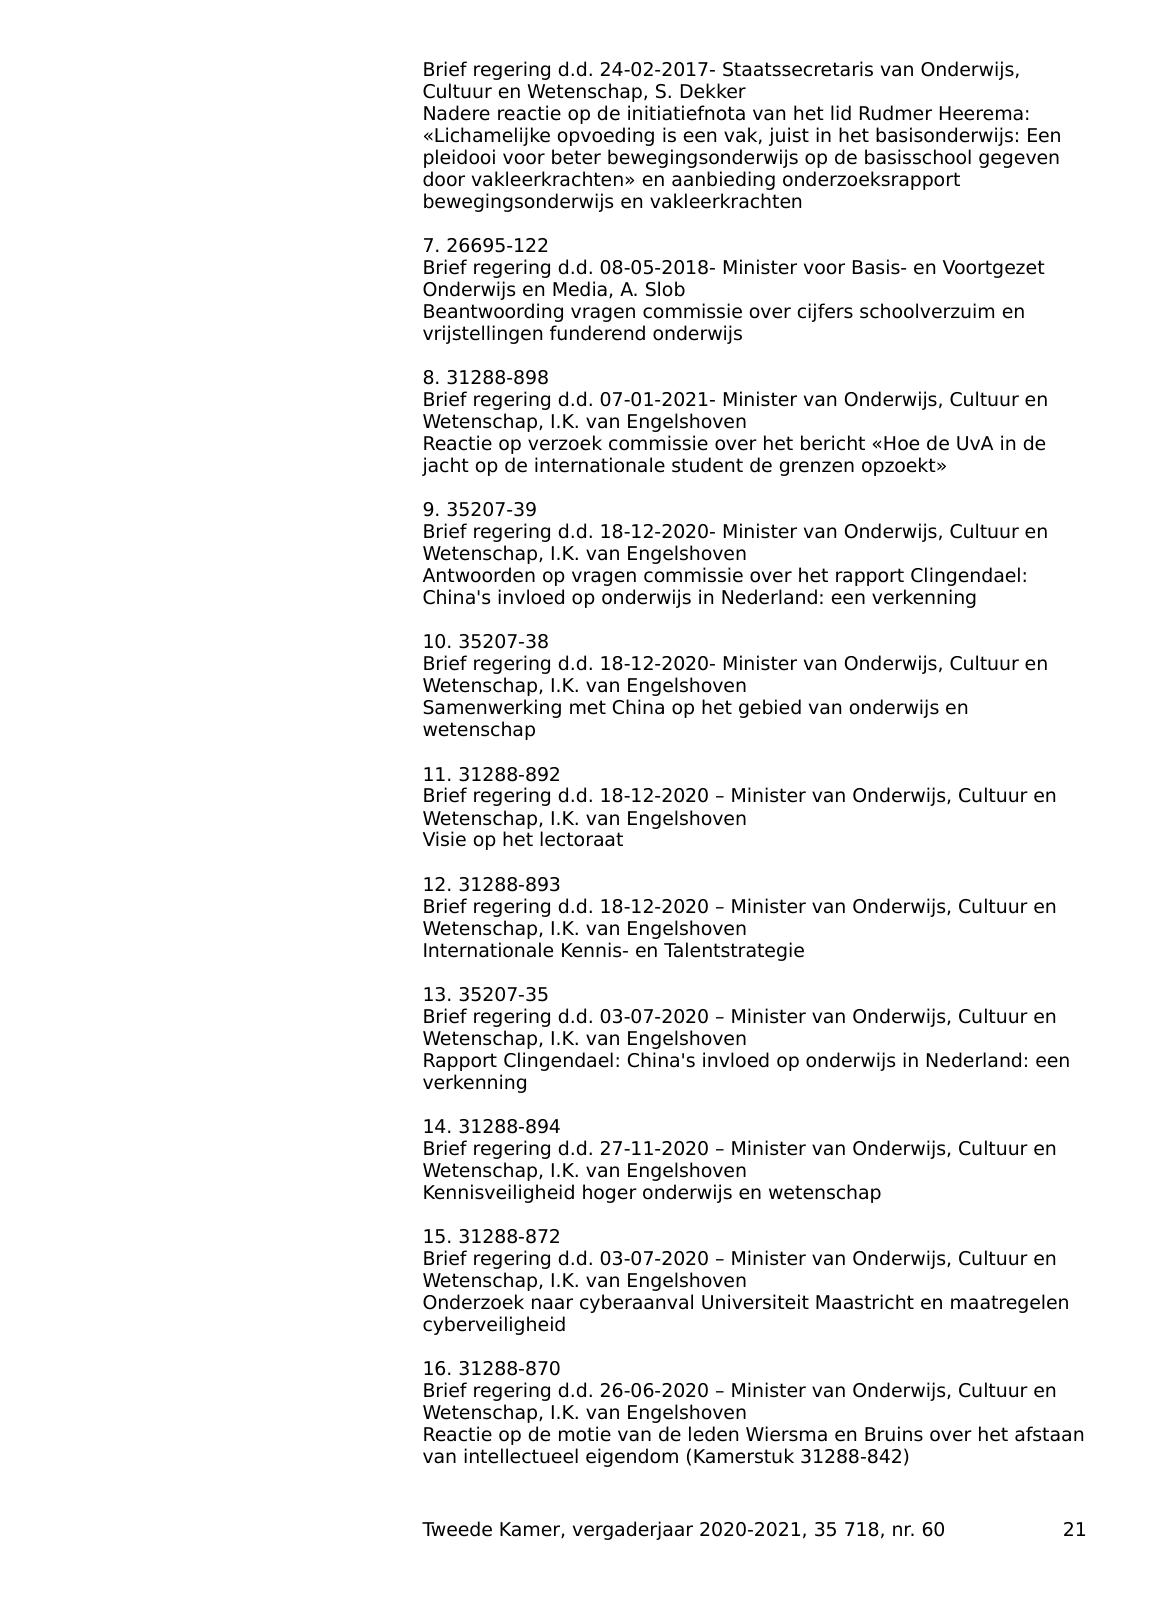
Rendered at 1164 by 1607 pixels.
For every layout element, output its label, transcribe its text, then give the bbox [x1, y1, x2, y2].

text 15. 31288-872 [422, 1226, 1087, 1248]
text Brief regering d.d. 03-07-2020 – Minister van Onderwijs, Cultuur en Wetenschap, I.K. van Engelshoven [422, 1006, 1087, 1049]
text 13. 35207-35 [422, 984, 1087, 1006]
text 16. 31288-870 [422, 1358, 1087, 1380]
text 9. 35207-39 [422, 499, 1087, 521]
text Brief regering d.d. 08-05-2018- Minister voor Basis- en Voortgezet Onderwijs en Media, A. Slob [422, 257, 1087, 301]
text Brief regering d.d. 26-06-2020 – Minister van Onderwijs, Cultuur en Wetenschap, I.K. van Engelshoven [422, 1380, 1087, 1424]
text Brief regering d.d. 07-01-2021- Minister van Onderwijs, Cultuur en Wetenschap, I.K. van Engelshoven [422, 389, 1087, 433]
text Beantwoording vragen commissie over cijfers schoolverzuim en vrijstellingen funderend onderwijs [422, 301, 1087, 345]
text 10. 35207-38 [422, 631, 1087, 653]
text 14. 31288-894 [422, 1116, 1087, 1138]
text Brief regering d.d. 18-12-2020- Minister van Onderwijs, Cultuur en Wetenschap, I.K. van Engelshoven [422, 653, 1087, 697]
text 11. 31288-892 [422, 763, 1087, 785]
text 12. 31288-893 [422, 873, 1087, 896]
text Samenwerking met China op het gebied van onderwijs en wetenschap [422, 697, 1087, 741]
text Rapport Clingendael: China's invloed op onderwijs in Nederland: een verkenning [422, 1049, 1087, 1093]
text Onderzoek naar cyberaanval Universiteit Maastricht en maatregelen cyberveiligheid [422, 1292, 1087, 1336]
text 8. 31288-898 [422, 367, 1087, 389]
text Brief regering d.d. 18-12-2020- Minister van Onderwijs, Cultuur en Wetenschap, I.K. van Engelshoven [422, 521, 1087, 565]
text Brief regering d.d. 18-12-2020 – Minister van Onderwijs, Cultuur en Wetenschap, I.K. van Engelshoven [422, 785, 1087, 829]
text Nadere reactie op de initiatiefnota van het lid Rudmer Heerema: «Lichamelijke opvoeding is een vak, juist in het basisonderwijs: Een pleidooi voor beter bewegingsonderwijs op de basisschool gegeven door vakleerkrachten» en aanbieding onderzoeksrapport bewegingsonderwijs en vakleerkrachten [422, 103, 1087, 213]
text Brief regering d.d. 03-07-2020 – Minister van Onderwijs, Cultuur en Wetenschap, I.K. van Engelshoven [422, 1248, 1087, 1292]
text Brief regering d.d. 24-02-2017- Staatssecretaris van Onderwijs, Cultuur en Wetenschap, S. Dekker [422, 59, 1087, 103]
text 7. 26695-122 [422, 235, 1087, 257]
text Internationale Kennis- en Talentstrategie [422, 939, 1087, 961]
text Reactie op verzoek commissie over het bericht «Hoe de UvA in de jacht op de internationale student de grenzen opzoekt» [422, 433, 1087, 477]
text Visie op het lectoraat [422, 829, 1087, 851]
text Brief regering d.d. 18-12-2020 – Minister van Onderwijs, Cultuur en Wetenschap, I.K. van Engelshoven [422, 896, 1087, 939]
text Brief regering d.d. 27-11-2020 – Minister van Onderwijs, Cultuur en Wetenschap, I.K. van Engelshoven [422, 1138, 1087, 1182]
text Kennisveiligheid hoger onderwijs en wetenschap [422, 1182, 1087, 1204]
text Reactie op de motie van de leden Wiersma en Bruins over het afstaan van intellectueel eigendom (Kamerstuk 31288-842) [422, 1424, 1087, 1468]
text Antwoorden op vragen commissie over het rapport Clingendael: China's invloed op onderwijs in Nederland: een verkenning [422, 565, 1087, 609]
